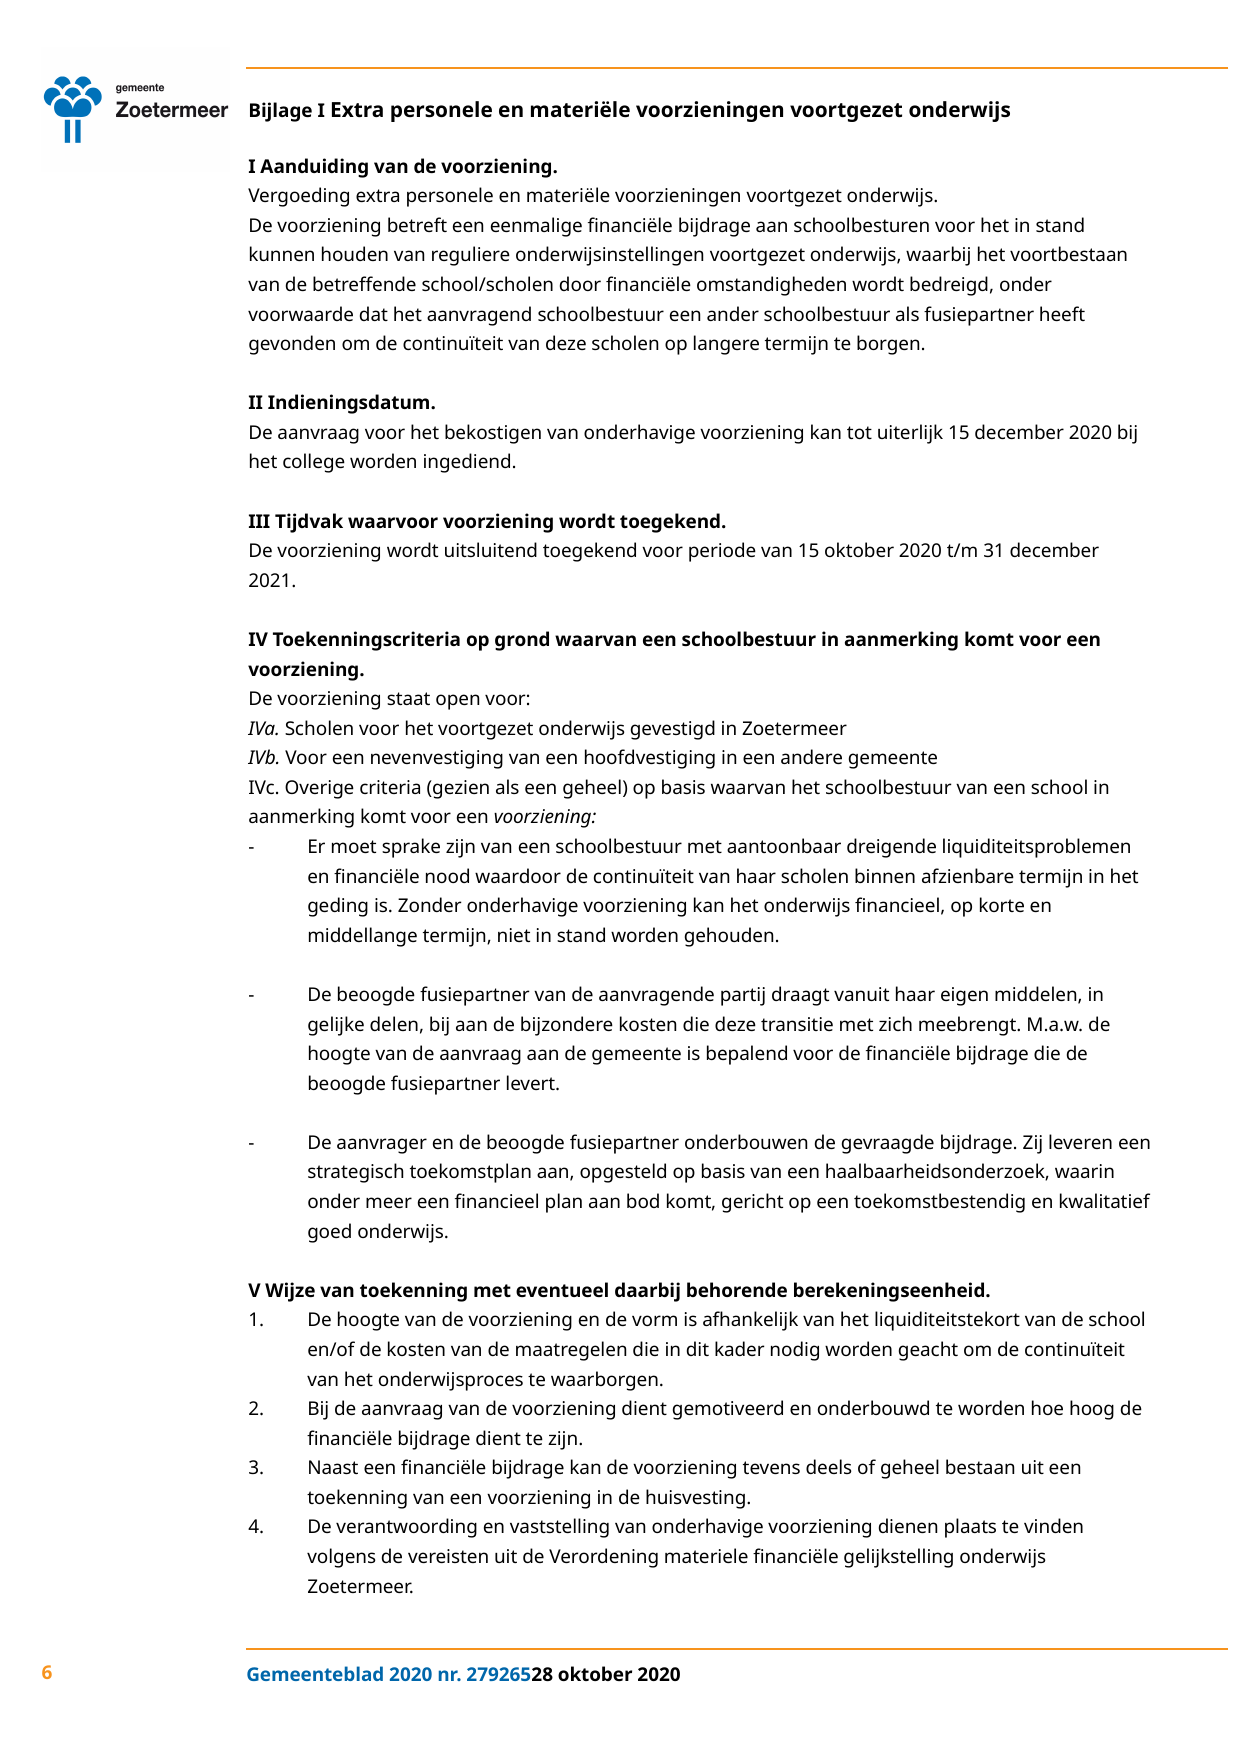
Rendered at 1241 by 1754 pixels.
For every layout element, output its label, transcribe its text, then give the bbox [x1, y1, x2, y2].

text I Aanduiding van de voorziening. [248, 153, 1152, 179]
list De beoogde fusiepartner van de aanvragende partij draagt vanuit haar eigen middelen, in gelijke delen, bij aan de bijzondere kosten die deze transitie met zich meebrengt. M.a.w. de hoogte van de aanvraag aan de gemeente is bepalend voor de financiële bijdrage die de beoogde fusiepartner levert. [248, 981, 1152, 1096]
text De voorziening staat open voor: [248, 685, 1152, 711]
list De hoogte van de voorziening en de vorm is afhankelijk van het liquiditeitstekort van de school en/of de kosten van de maatregelen die in dit kader nodig worden geacht om de continuïteit van het onderwijsproces te waarborgen. [248, 1307, 1152, 1392]
text V Wijze van toekenning met eventueel daarbij behorende berekeningseenheid. [248, 1277, 1152, 1303]
list De verantwoording en vaststelling van onderhavige voorziening dienen plaats te vinden volgens de vereisten uit de Verordening materiele financiële gelijkstelling onderwijs Zoetermeer. [248, 1514, 1152, 1599]
text III Tijdvak waarvoor voorziening wordt toegekend. [248, 508, 1152, 534]
list Naast een financiële bijdrage kan de voorziening tevens deels of geheel bestaan uit een toekenning van een voorziening in de huisvesting. [248, 1454, 1152, 1510]
list Bij de aanvraag van de voorziening dient gemotiveerd en onderbouwd te worden hoe hoog de financiële bijdrage dient te zijn. [248, 1395, 1152, 1451]
text II Indieningsdatum. [248, 389, 1152, 415]
text IVa. Scholen voor het voortgezet onderwijs gevestigd in Zoetermeer [248, 715, 1152, 741]
text IVb. Voor een nevenvestiging van een hoofdvestiging in een andere gemeente [248, 744, 1152, 770]
picture [41, 47, 231, 172]
text Bijlage I Extra personele en materiële voorzieningen voortgezet onderwijs [248, 95, 1152, 123]
text IV Toekenningscriteria op grond waarvan een schoolbestuur in aanmerking komt voor een voorziening. [248, 626, 1152, 682]
text De voorziening betreft een eenmalige financiële bijdrage aan schoolbesturen voor het in stand kunnen houden van reguliere onderwijsinstellingen voortgezet onderwijs, waarbij het voortbestaan van de betreffende school/scholen door financiële omstandigheden wordt bedreigd, onder voorwaarde dat het aanvragend schoolbestuur een ander schoolbestuur als fusiepartner heeft gevonden om de continuïteit van deze scholen op langere termijn te borgen. [248, 212, 1152, 356]
list Er moet sprake zijn van een schoolbestuur met aantoonbaar dreigende liquiditeitsproblemen en financiële nood waardoor de continuïteit van haar scholen binnen afzienbare termijn in het geding is. Zonder onderhavige voorziening kan het onderwijs financieel, op korte en middellange termijn, niet in stand worden gehouden. [248, 833, 1152, 948]
text De voorziening wordt uitsluitend toegekend voor periode van 15 oktober 2020 t/m 31 december 2021. [248, 537, 1152, 593]
text De aanvraag voor het bekostigen van onderhavige voorziening kan tot uiterlijk 15 december 2020 bij het college worden ingediend. [248, 419, 1152, 474]
text IVc. Overige criteria (gezien als een geheel) op basis waarvan het schoolbestuur van een school in aanmerking komt voor een voorziening: [248, 774, 1152, 829]
text Vergoeding extra personele en materiële voorzieningen voortgezet onderwijs. [248, 182, 1152, 208]
list De aanvrager en de beoogde fusiepartner onderbouwen de gevraagde bijdrage. Zij leveren een strategisch toekomstplan aan, opgesteld op basis van een haalbaarheidsonderzoek, waarin onder meer een financieel plan aan bod komt, gericht op een toekomstbestendig en kwalitatief goed onderwijs. [248, 1129, 1152, 1244]
